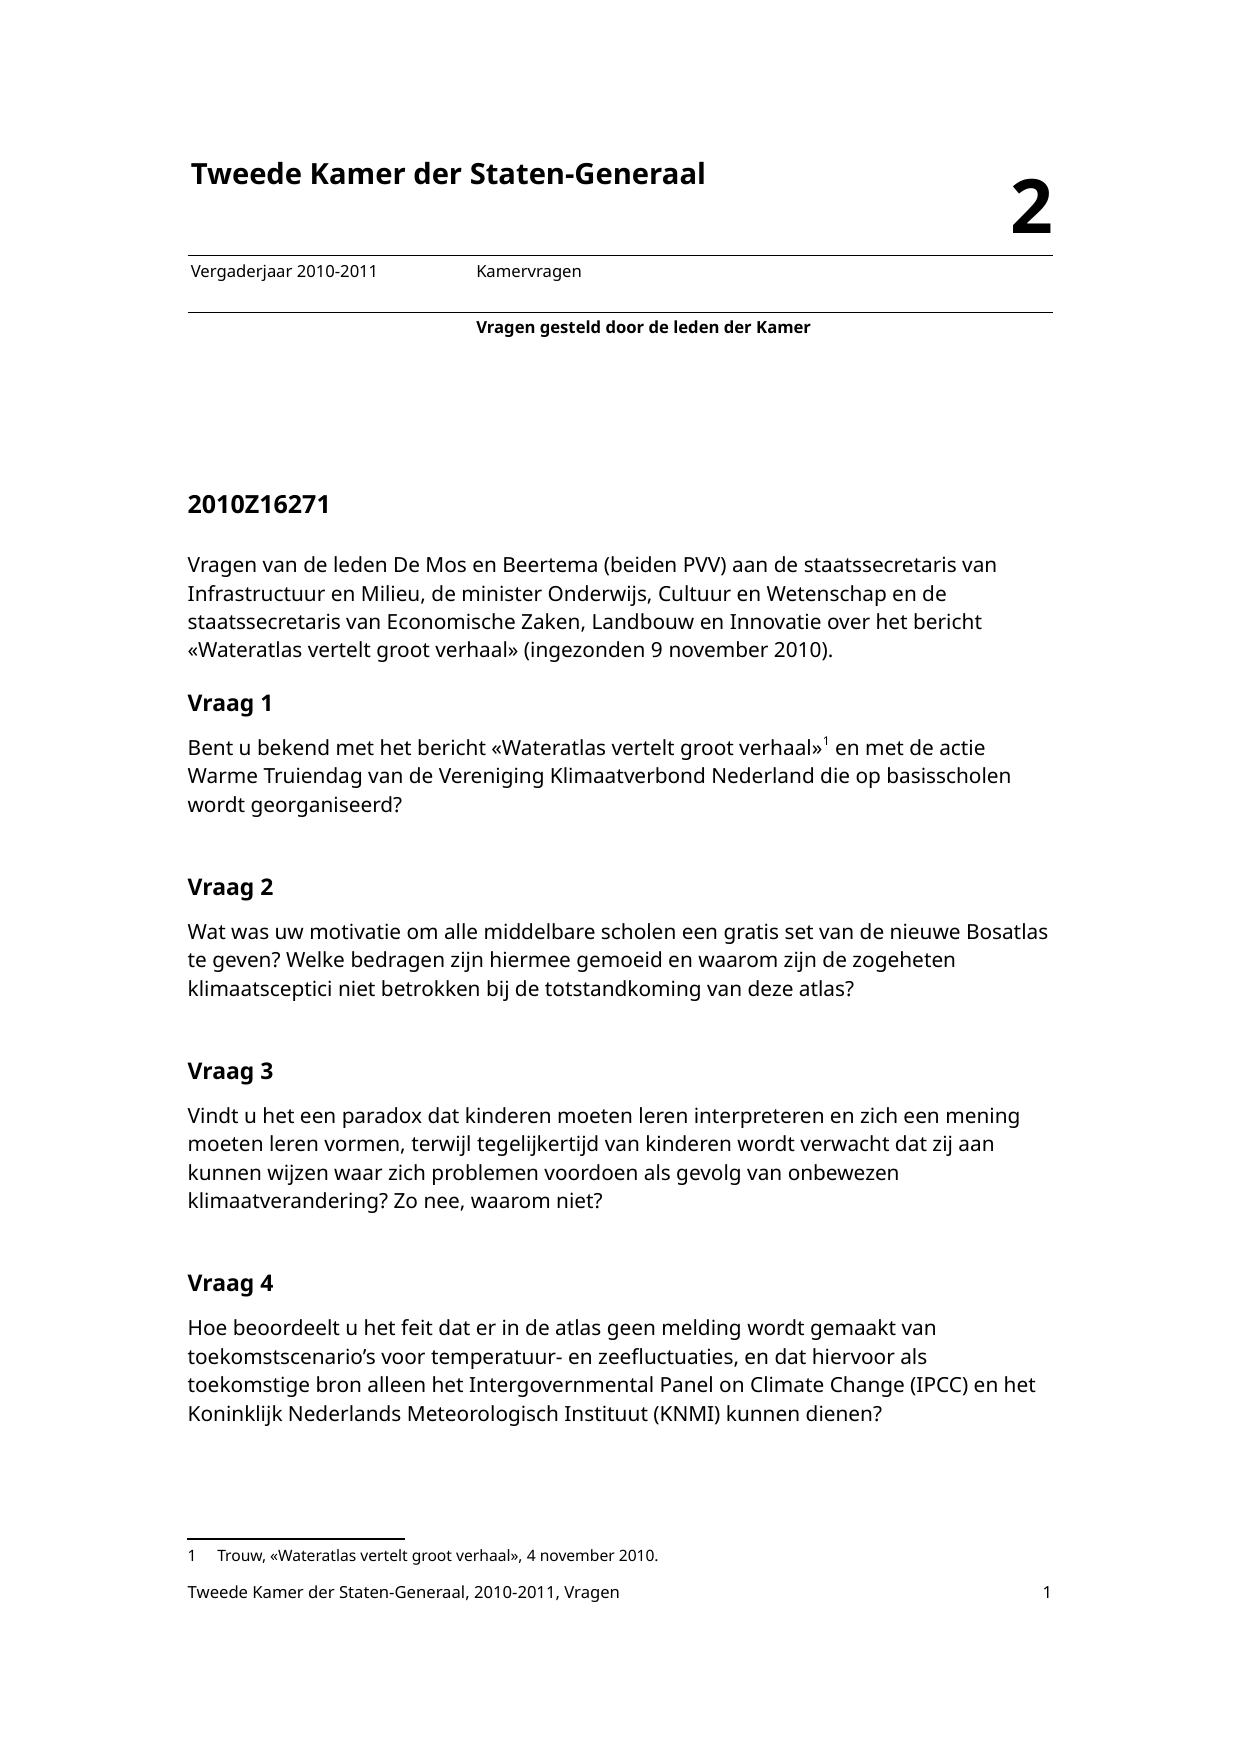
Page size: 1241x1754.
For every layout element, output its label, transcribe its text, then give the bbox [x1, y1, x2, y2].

subtitle Vraag 2 [187, 871, 1053, 902]
table_header Tweede Kamer der Staten-Generaal [188, 150, 879, 255]
subtitle Vraag 4 [187, 1267, 1053, 1298]
text Wat was uw motivatie om alle middelbare scholen een gratis set van de nieuwe Bosatlas te geven? Welke bedragen zijn hiermee gemoeid en waarom zijn de zogeheten klimaatsceptici niet betrokken bij de totstandkoming van deze atlas? [187, 917, 1053, 1002]
text Vragen van de leden De Mos en Beertema (beiden PVV) aan de staatssecretaris van Infrastructuur en Milieu, de minister Onderwijs, Cultuur en Wetenschap en de staatssecretaris van Economische Zaken, Landbouw en Innovatie over het bericht «Wateratlas vertelt groot verhaal» (ingezonden 9 november 2010). [187, 550, 1053, 664]
table_cell [188, 313, 473, 339]
subtitle Vraag 1 [187, 687, 1053, 718]
text Vindt u het een paradox dat kinderen moeten leren interpreteren en zich een mening moeten leren vormen, terwijl tegelijkertijd van kinderen wordt verwacht dat zij aan kunnen wijzen waar zich problemen voordoen als gevolg van onbewezen klimaatverandering? Zo nee, waarom niet? [187, 1101, 1053, 1215]
subtitle Vraag 3 [187, 1055, 1053, 1086]
table_cell Vergaderjaar 2010-2011 [188, 256, 473, 312]
text Trouw, «Wateratlas vertelt groot verhaal», 4 november 2010. [187, 1538, 1053, 1566]
text Hoe beoordeelt u het feit dat er in de atlas geen melding wordt gemaakt van toekomstscenario’s voor temperatuur- en zeefluctuaties, en dat hiervoor als toekomstige bron alleen het Intergovernmental Panel on Climate Change (IPCC) en het Koninklijk Nederlands Meteorologisch Instituut (KNMI) kunnen dienen? [187, 1313, 1053, 1427]
table_cell Vragen gesteld door de leden der Kamer [473, 313, 1053, 339]
text 2010Z16271 [187, 487, 1053, 521]
text Bent u bekend met het bericht «Wateratlas vertelt groot verhaal» en met de actie Warme Truiendag van de Vereniging Klimaatverbond Nederland die op basisscholen wordt georganiseerd? [187, 733, 1053, 818]
table_header 2 [880, 150, 1053, 255]
table_cell Kamervragen [473, 256, 1053, 312]
